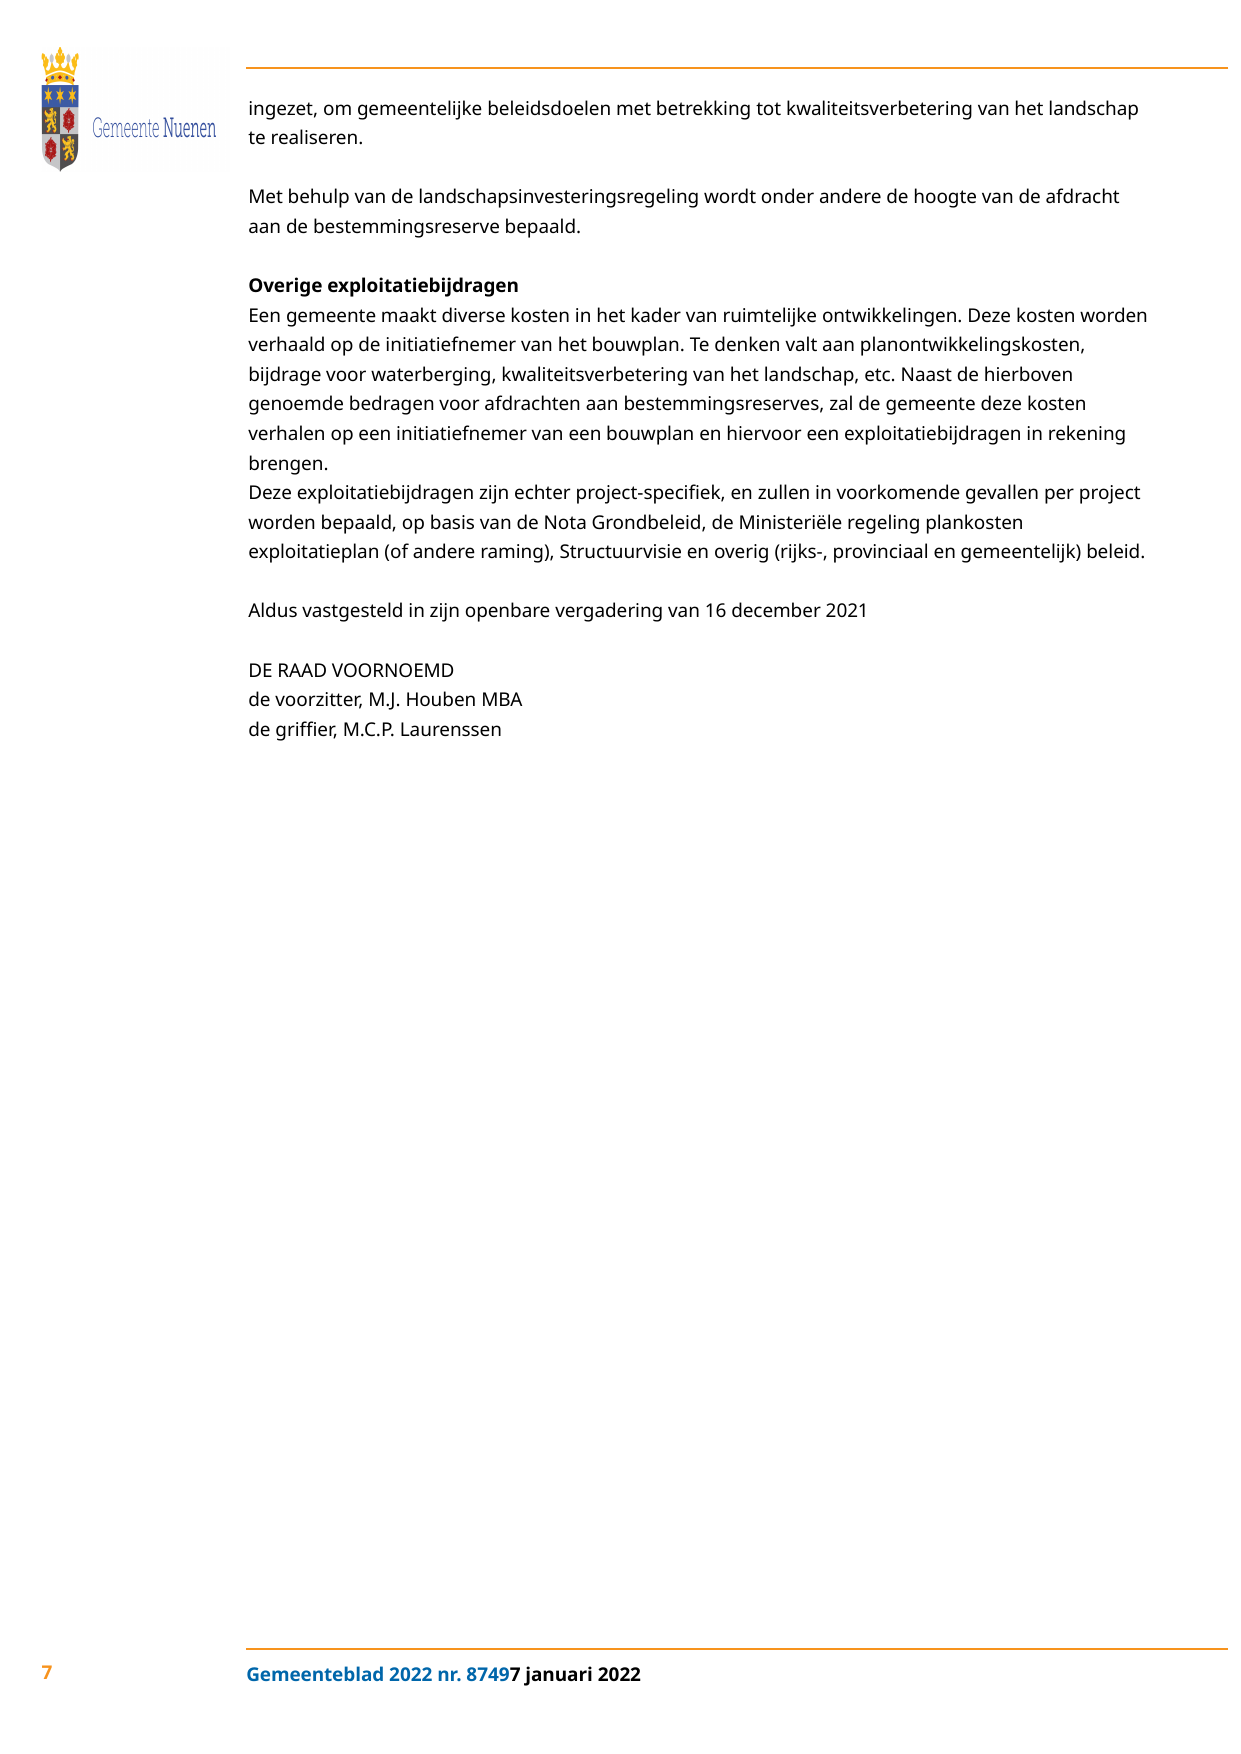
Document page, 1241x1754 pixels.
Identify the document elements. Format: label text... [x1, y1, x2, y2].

text Aldus vastgesteld in zijn openbare vergadering van 16 december 2021 [248, 598, 1152, 623]
text DE RAAD VOORNOEMD [248, 657, 1152, 683]
text Met behulp van de landschapsinvesteringsregeling wordt onder andere de hoogte van de afdracht aan de bestemmingsreserve bepaald. [248, 183, 1152, 239]
text ingezet, om gemeentelijke beleidsdoelen met betrekking tot kwaliteitsverbetering van het landschap te realiseren. [248, 95, 1152, 150]
text de voorzitter, M.J. Houben MBA [248, 686, 1152, 712]
text Deze exploitatiebijdragen zijn echter project-specifiek, en zullen in voorkomende gevallen per project worden bepaald, op basis van de Nota Grondbeleid, de Ministeriële regeling plankosten exploitatieplan (of andere raming), Structuurvisie en overig (rijks-, provinciaal en gemeentelijk) beleid. [248, 479, 1152, 564]
text Een gemeente maakt diverse kosten in het kader van ruimtelijke ontwikkelingen. Deze kosten worden verhaald op de initiatiefnemer van het bouwplan. Te denken valt aan planontwikkelingskosten, bijdrage voor waterberging, kwaliteitsverbetering van het landschap, etc. Naast de hierboven genoemde bedragen voor afdrachten aan bestemmingsreserves, zal de gemeente deze kosten verhalen op een initiatiefnemer van een bouwplan en hiervoor een exploitatiebijdragen in rekening brengen. [248, 302, 1152, 476]
text Overige exploitatiebijdragen [248, 272, 1152, 298]
picture [41, 47, 231, 172]
text de griffier, M.C.P. Laurenssen [248, 716, 1152, 742]
